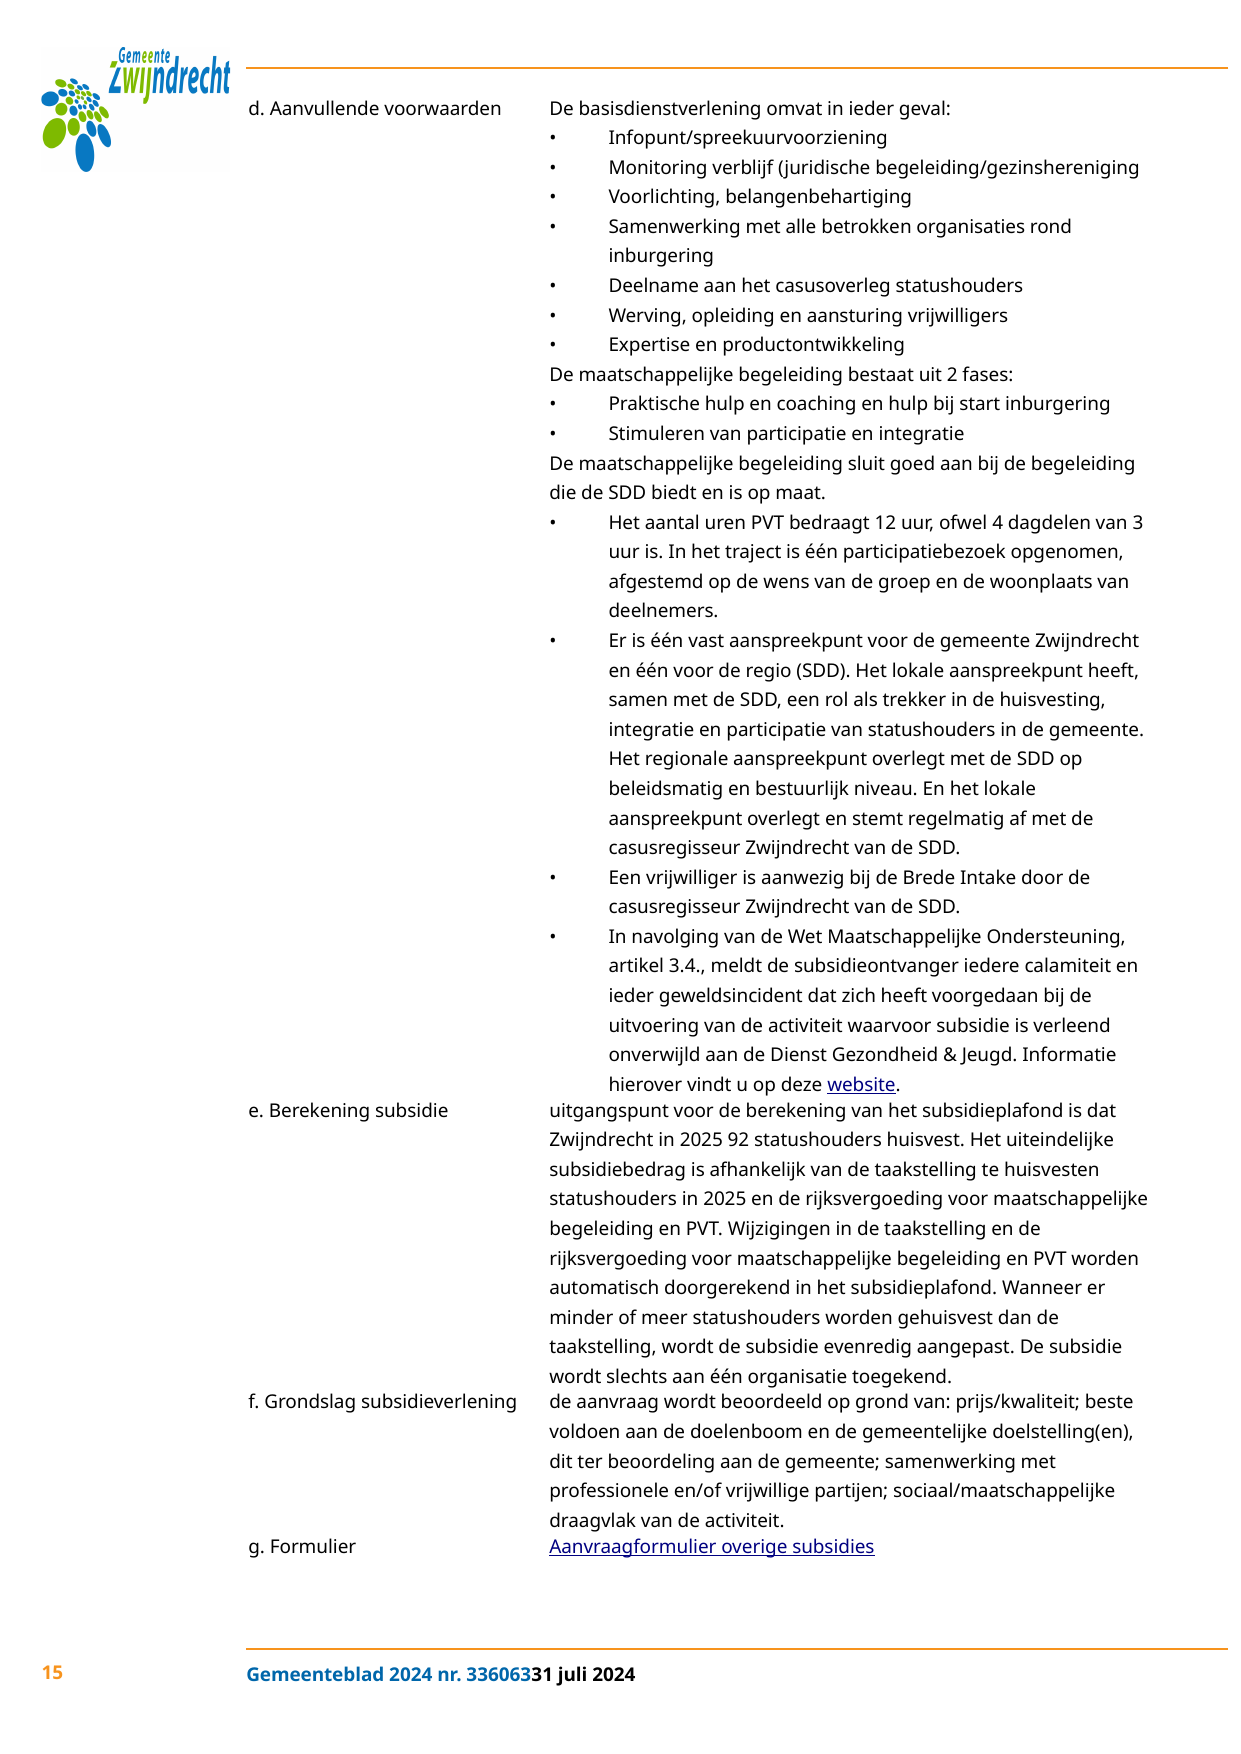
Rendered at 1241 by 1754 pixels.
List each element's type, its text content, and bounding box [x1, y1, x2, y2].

table_cell f. Grondslag subsidieverlening [248, 1389, 549, 1533]
table_cell e. Berekening subsidie [248, 1097, 549, 1389]
picture [41, 47, 231, 172]
table_cell De basisdienstverlening omvat in ieder geval: Infopunt/spreekuurvoorziening Monitoring verblijf (juridische begeleiding/gezinshereniging Voorlichting, belangenbehartiging Samenwerking met alle betrokken organisaties rond inburgering Deelname aan het casusoverleg statushouders Werving, opleiding en aansturing vrijwilligers Expertise en productontwikkeling De maatschappelijke begeleiding bestaat uit 2 fases: Praktische hulp en coaching en hulp bij start inburgering Stimuleren van participatie en integratie De maatschappelijke begeleiding sluit goed aan bij de begeleiding die de SDD biedt en is op maat. Het aantal uren PVT bedraagt 12 uur, ofwel 4 dagdelen van 3 uur is. In het traject is één participatiebezoek opgenomen, afgestemd op de wens van de groep en de woonplaats van deelnemers. Er is één vast aanspreekpunt voor de gemeente Zwijndrecht en één voor de regio (SDD). Het lokale aanspreekpunt heeft, samen met de SDD, een rol als trekker in de huisvesting, integratie en participatie van statushouders in de gemeente. Het regionale aanspreekpunt overlegt met de SDD op beleidsmatig en bestuurlijk niveau. En het lokale aanspreekpunt overlegt en stemt regelmatig af met de casusregisseur Zwijndrecht van de SDD. Een vrijwilliger is aanwezig bij de Brede Intake door de casusregisseur Zwijndrecht van de SDD. In navolging van de Wet Maatschappelijke Ondersteuning, artikel 3.4., meldt de subsidieontvanger iedere calamiteit en ieder geweldsincident dat zich heeft voorgedaan bij de uitvoering van de activiteit waarvoor subsidie is verleend onverwijld aan de Dienst Gezondheid & Jeugd. Informatie hierover vindt u op deze website. [549, 95, 1152, 1097]
table_cell de aanvraag wordt beoordeeld op grond van: prijs/kwaliteit; beste voldoen aan de doelenboom en de gemeentelijke doelstelling(en), dit ter beoordeling aan de gemeente; samenwerking met professionele en/of vrijwillige partijen; sociaal/maatschappelijke draagvlak van de activiteit. [549, 1389, 1152, 1533]
table_cell Aanvraagformulier overige subsidies [549, 1533, 1152, 1558]
table_cell g. Formulier [248, 1533, 549, 1558]
table_cell uitgangspunt voor de berekening van het subsidieplafond is dat Zwijndrecht in 2025 92 statushouders huisvest. Het uiteindelijke subsidiebedrag is afhankelijk van de taakstelling te huisvesten statushouders in 2025 en de rijksvergoeding voor maatschappelijke begeleiding en PVT. Wijzigingen in de taakstelling en de rijksvergoeding voor maatschappelijke begeleiding en PVT worden automatisch doorgerekend in het subsidieplafond. Wanneer er minder of meer statushouders worden gehuisvest dan de taakstelling, wordt de subsidie evenredig aangepast. De subsidie wordt slechts aan één organisatie toegekend. [549, 1097, 1152, 1389]
table_cell d. Aanvullende voorwaarden [248, 95, 549, 1097]
